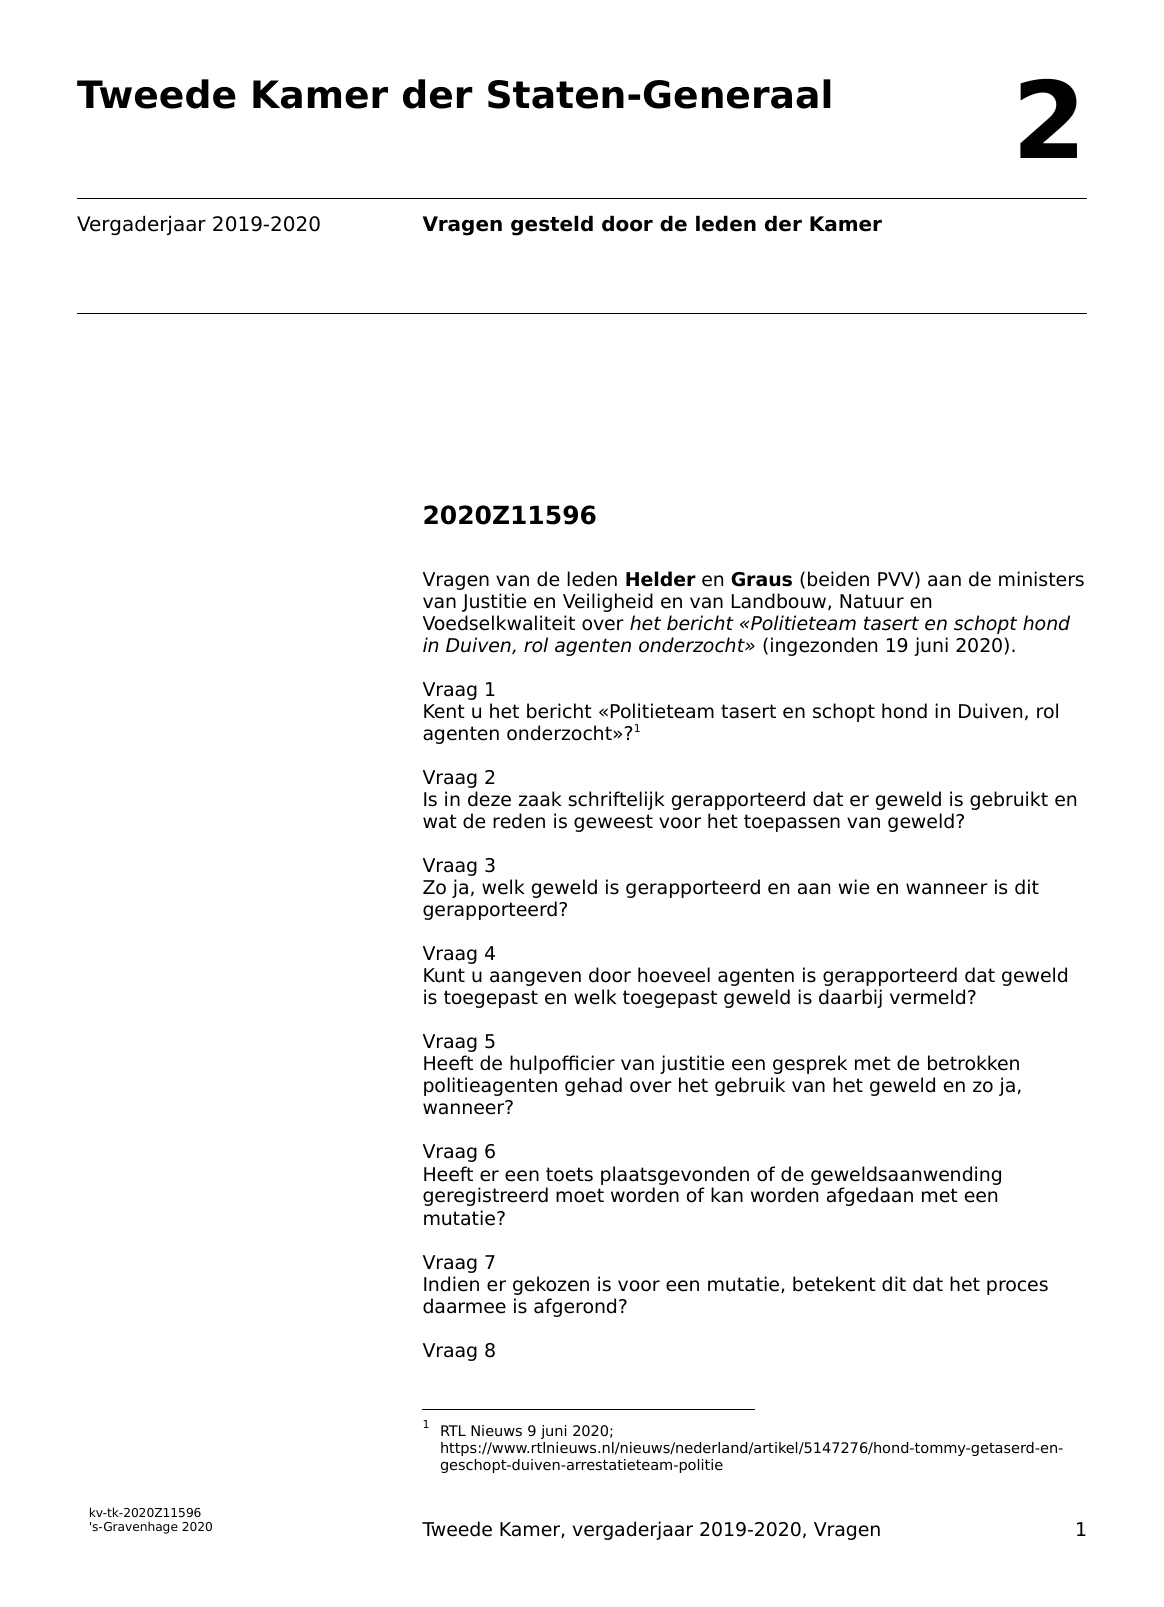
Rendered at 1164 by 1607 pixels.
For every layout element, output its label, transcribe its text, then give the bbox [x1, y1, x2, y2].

table_header 2 [886, 59, 1087, 198]
table_cell Vergaderjaar 2019-2020 [77, 199, 422, 313]
text Heeft de hulpofficier van justitie een gesprek met de betrokken politieagenten gehad over het gebruik van het geweld en zo ja, wanneer? [422, 1053, 1087, 1119]
text Vraag 4 [422, 943, 1087, 965]
text 2020Z11596 [422, 501, 1087, 531]
text RTL Nieuws 9 juni 2020; https://www.rtlnieuws.nl/nieuws/nederland/artikel/5147276/hond-tommy-getaserd-en-geschopt-duiven-arrestatieteam-politie [422, 1418, 1087, 1474]
table_cell Vragen gesteld door de leden der Kamer [422, 199, 1087, 313]
text Vraag 5 [422, 1031, 1087, 1053]
text Vragen van de leden Helder en Graus (beiden PVV) aan de ministers van Justitie en Veiligheid en van Landbouw, Natuur en Voedselkwaliteit over het bericht «Politieteam tasert en schopt hond in Duiven, rol agenten onderzocht» (ingezonden 19 juni 2020). [422, 569, 1087, 657]
text Indien er gekozen is voor een mutatie, betekent dit dat het proces daarmee is afgerond? [422, 1273, 1087, 1317]
text Vraag 6 [422, 1141, 1087, 1163]
text Vraag 3 [422, 855, 1087, 877]
text Zo ja, welk geweld is gerapporteerd en aan wie en wanneer is dit gerapporteerd? [422, 877, 1087, 921]
text Heeft er een toets plaatsgevonden of de geweldsaanwending geregistreerd moet worden of kan worden afgedaan met een mutatie? [422, 1163, 1087, 1229]
text Kent u het bericht «Politieteam tasert en schopt hond in Duiven, rol agenten onderzocht»? [422, 701, 1087, 745]
text Vraag 2 [422, 767, 1087, 789]
text kv-tk-2020Z11596 [88, 1506, 323, 1520]
text Is in deze zaak schriftelijk gerapporteerd dat er geweld is gebruikt en wat de reden is geweest voor het toepassen van geweld? [422, 789, 1087, 833]
text Kunt u aangeven door hoeveel agenten is gerapporteerd dat geweld is toegepast en welk toegepast geweld is daarbij vermeld? [422, 965, 1087, 1009]
text Vraag 8 [422, 1340, 1087, 1362]
text 's-Gravenhage 2020 [88, 1520, 323, 1534]
text Vraag 7 [422, 1252, 1087, 1273]
table_header Tweede Kamer der Staten-Generaal [77, 59, 886, 198]
text Vraag 1 [422, 679, 1087, 701]
